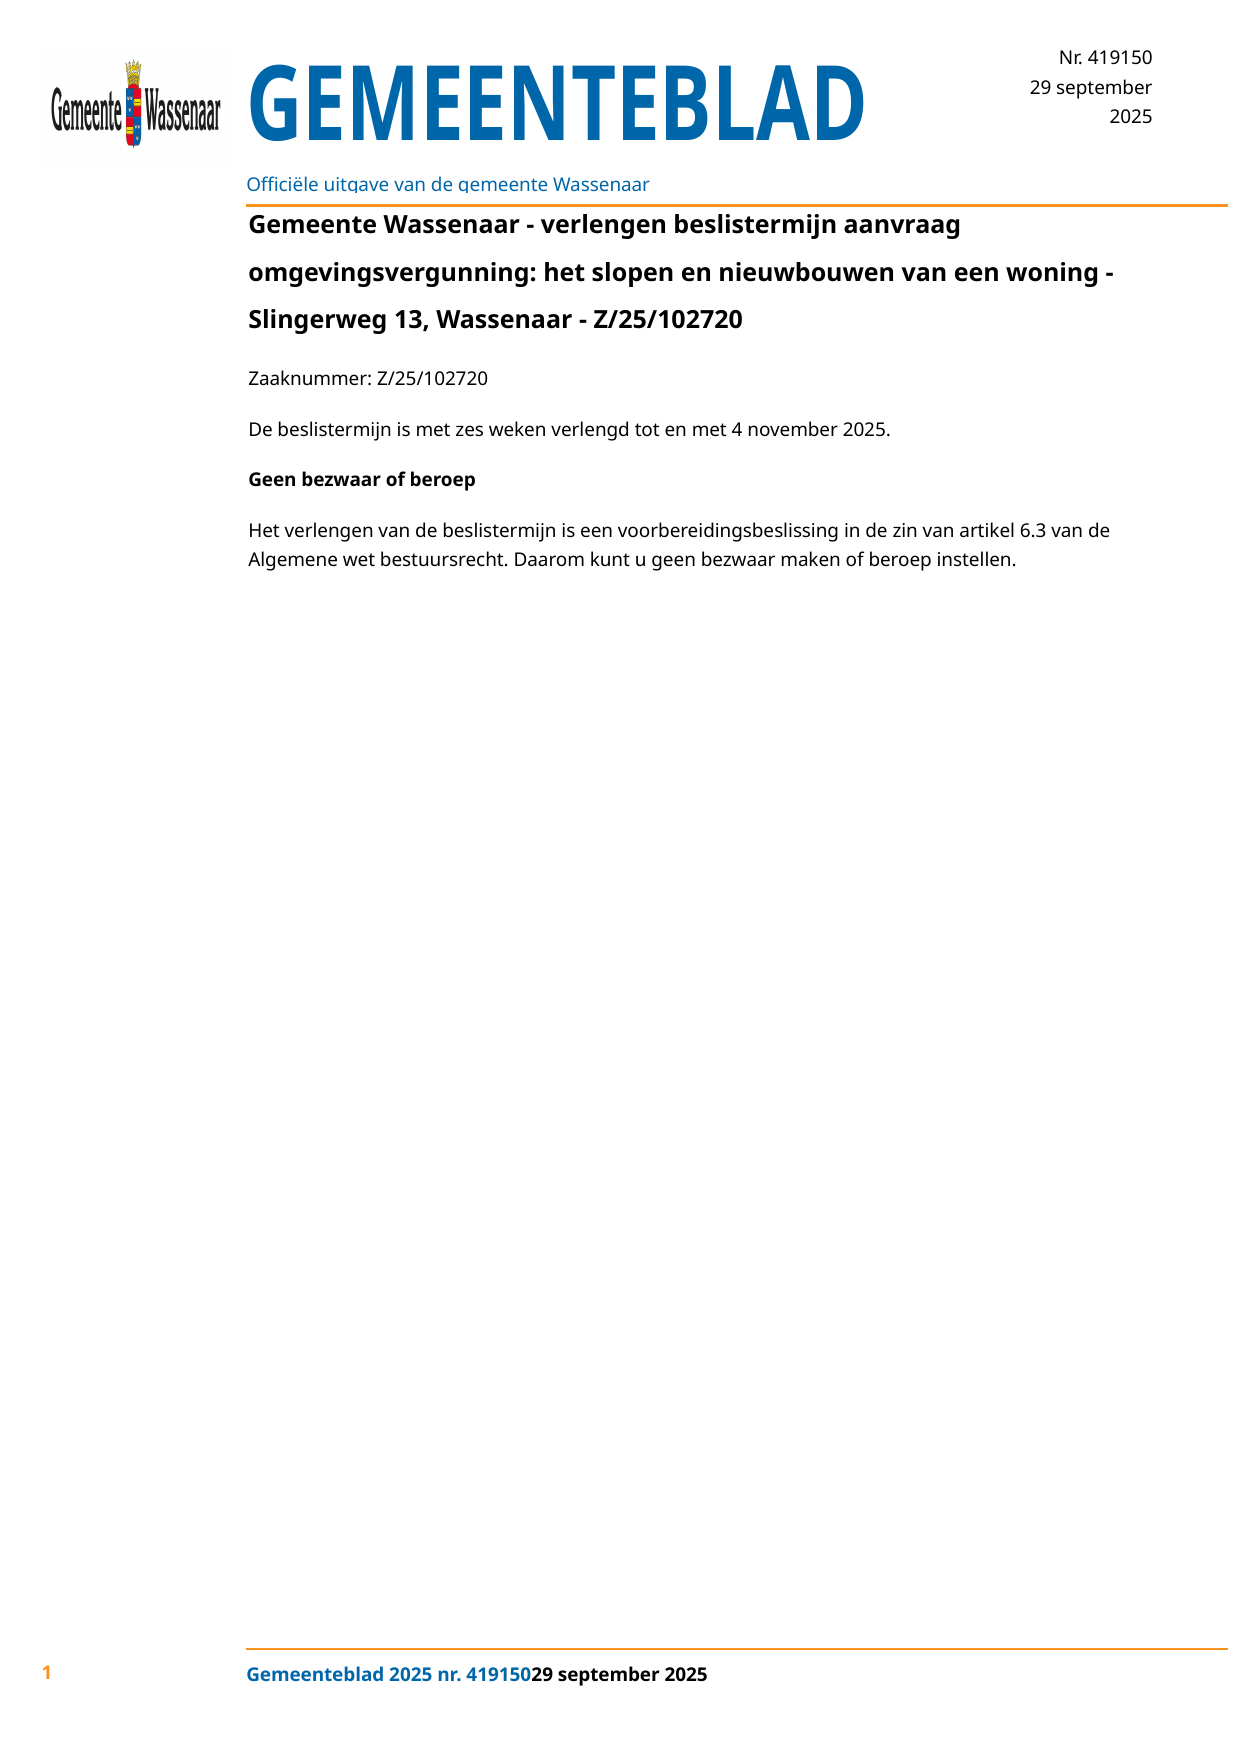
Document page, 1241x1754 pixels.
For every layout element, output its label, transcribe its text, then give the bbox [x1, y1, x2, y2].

text Geen bezwaar of beroep [248, 466, 1152, 492]
text Het verlengen van de beslistermijn is een voorbereidingsbeslissing in de zin van artikel 6.3 van de Algemene wet bestuursrecht. Daarom kunt u geen bezwaar maken of beroep instellen. [248, 517, 1152, 572]
text Zaaknummer: Z/25/102720 [248, 366, 1152, 391]
text Gemeente Wassenaar - verlengen beslistermijn aanvraag omgevingsvergunning: het slopen en nieuwbouwen van een woning - Slingerweg 13, Wassenaar - Z/25/102720 [248, 207, 1152, 336]
text De beslistermijn is met zes weken verlengd tot en met 4 november 2025. [248, 416, 1152, 442]
picture [41, 47, 231, 172]
